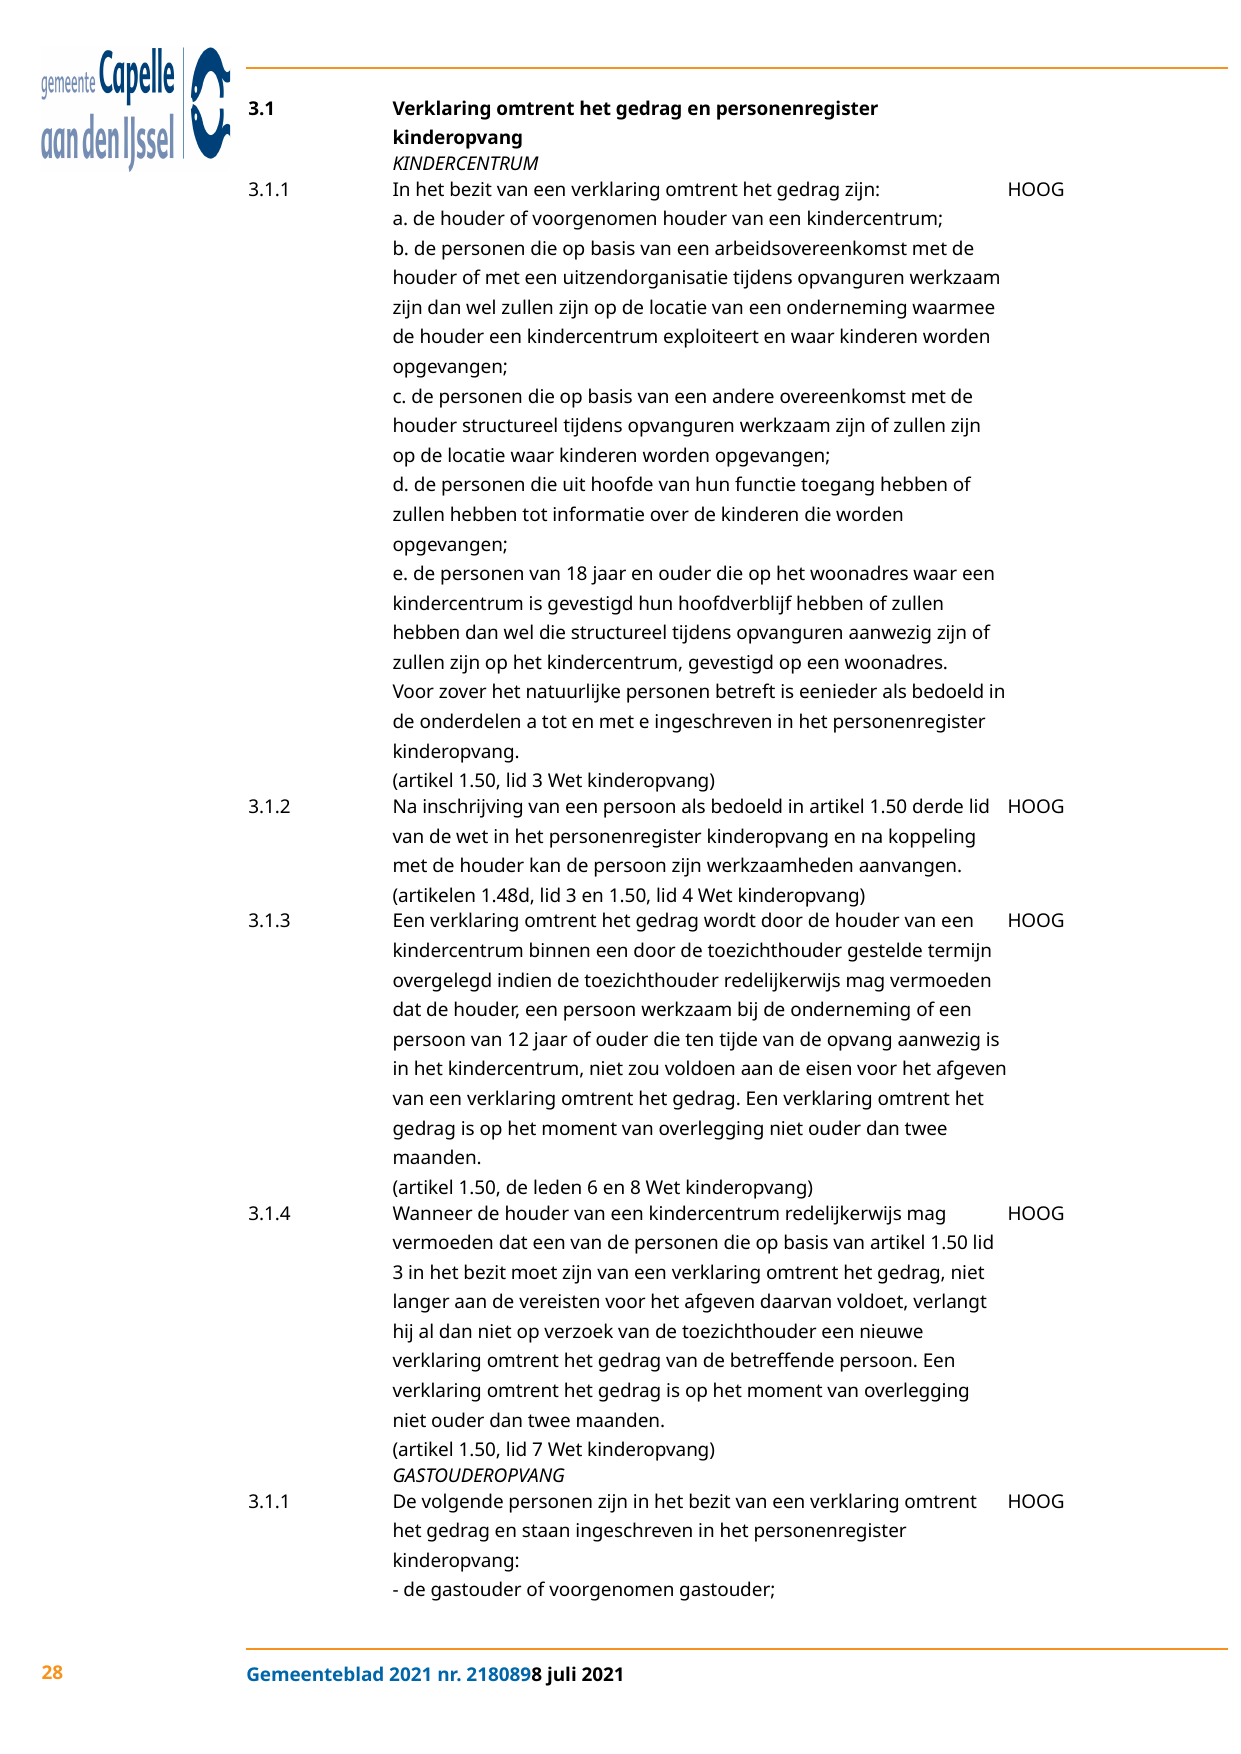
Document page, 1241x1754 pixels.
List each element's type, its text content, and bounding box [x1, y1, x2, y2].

table_cell 3.1.1 [248, 1488, 392, 1602]
picture [41, 47, 231, 172]
table_cell GASTOUDEROPVANG [392, 1462, 1007, 1488]
table_cell 3.1.1 [248, 176, 392, 793]
table_cell In het bezit van een verklaring omtrent het gedrag zijn: a. de houder of voorgenomen houder van een kindercentrum; b. de personen die op basis van een arbeidsovereenkomst met de houder of met een uitzendorganisatie tijdens opvanguren werkzaam zijn dan wel zullen zijn op de locatie van een onderneming waarmee de houder een kindercentrum exploiteert en waar kinderen worden opgevangen; c. de personen die op basis van een andere overeenkomst met de houder structureel tijdens opvanguren werkzaam zijn of zullen zijn op de locatie waar kinderen worden opgevangen; d. de personen die uit hoofde van hun functie toegang hebben of zullen hebben tot informatie over de kinderen die worden opgevangen; e. de personen van 18 jaar en ouder die op het woonadres waar een kindercentrum is gevestigd hun hoofdverblijf hebben of zullen hebben dan wel die structureel tijdens opvanguren aanwezig zijn of zullen zijn op het kindercentrum, gevestigd op een woonadres. Voor zover het natuurlijke personen betreft is eenieder als bedoeld in de onderdelen a tot en met e ingeschreven in het personenregister kinderopvang. (artikel 1.50, lid 3 Wet kinderopvang) [392, 176, 1007, 793]
table_cell 3.1 [248, 95, 392, 150]
table_cell Wanneer de houder van een kindercentrum redelijkerwijs mag vermoeden dat een van de personen die op basis van artikel 1.50 lid 3 in het bezit moet zijn van een verklaring omtrent het gedrag, niet langer aan de vereisten voor het afgeven daarvan voldoet, verlangt hij al dan niet op verzoek van de toezichthouder een nieuwe verklaring omtrent het gedrag van de betreffende persoon. Een verklaring omtrent het gedrag is op het moment van overlegging niet ouder dan twee maanden. (artikel 1.50, lid 7 Wet kinderopvang) [392, 1200, 1007, 1462]
table_cell De volgende personen zijn in het bezit van een verklaring omtrent het gedrag en staan ingeschreven in het personenregister kinderopvang: - de gastouder of voorgenomen gastouder; [392, 1488, 1007, 1602]
table_cell [248, 150, 392, 176]
table_cell Na inschrijving van een persoon als bedoeld in artikel 1.50 derde lid van de wet in het personenregister kinderopvang en na koppeling met de houder kan de persoon zijn werkzaamheden aanvangen. (artikelen 1.48d, lid 3 en 1.50, lid 4 Wet kinderopvang) [392, 793, 1007, 908]
table_cell 3.1.4 [248, 1200, 392, 1462]
table_cell 3.1.2 [248, 793, 392, 908]
table_cell [1007, 95, 1152, 150]
table_cell HOOG [1007, 1488, 1152, 1602]
table_cell Verklaring omtrent het gedrag en personenregister kinderopvang [392, 95, 1007, 150]
table_cell [1007, 150, 1152, 176]
table_cell [248, 1462, 392, 1488]
table_cell 3.1.3 [248, 908, 392, 1200]
table_cell KINDERCENTRUM [392, 150, 1007, 176]
table_cell HOOG [1007, 176, 1152, 793]
table_cell [1007, 1462, 1152, 1488]
table_cell HOOG [1007, 908, 1152, 1200]
table_cell HOOG [1007, 793, 1152, 908]
table_cell HOOG [1007, 1200, 1152, 1462]
table_cell Een verklaring omtrent het gedrag wordt door de houder van een kindercentrum binnen een door de toezichthouder gestelde termijn overgelegd indien de toezichthouder redelijkerwijs mag vermoeden dat de houder, een persoon werkzaam bij de onderneming of een persoon van 12 jaar of ouder die ten tijde van de opvang aanwezig is in het kindercentrum, niet zou voldoen aan de eisen voor het afgeven van een verklaring omtrent het gedrag. Een verklaring omtrent het gedrag is op het moment van overlegging niet ouder dan twee maanden. (artikel 1.50, de leden 6 en 8 Wet kinderopvang) [392, 908, 1007, 1200]
